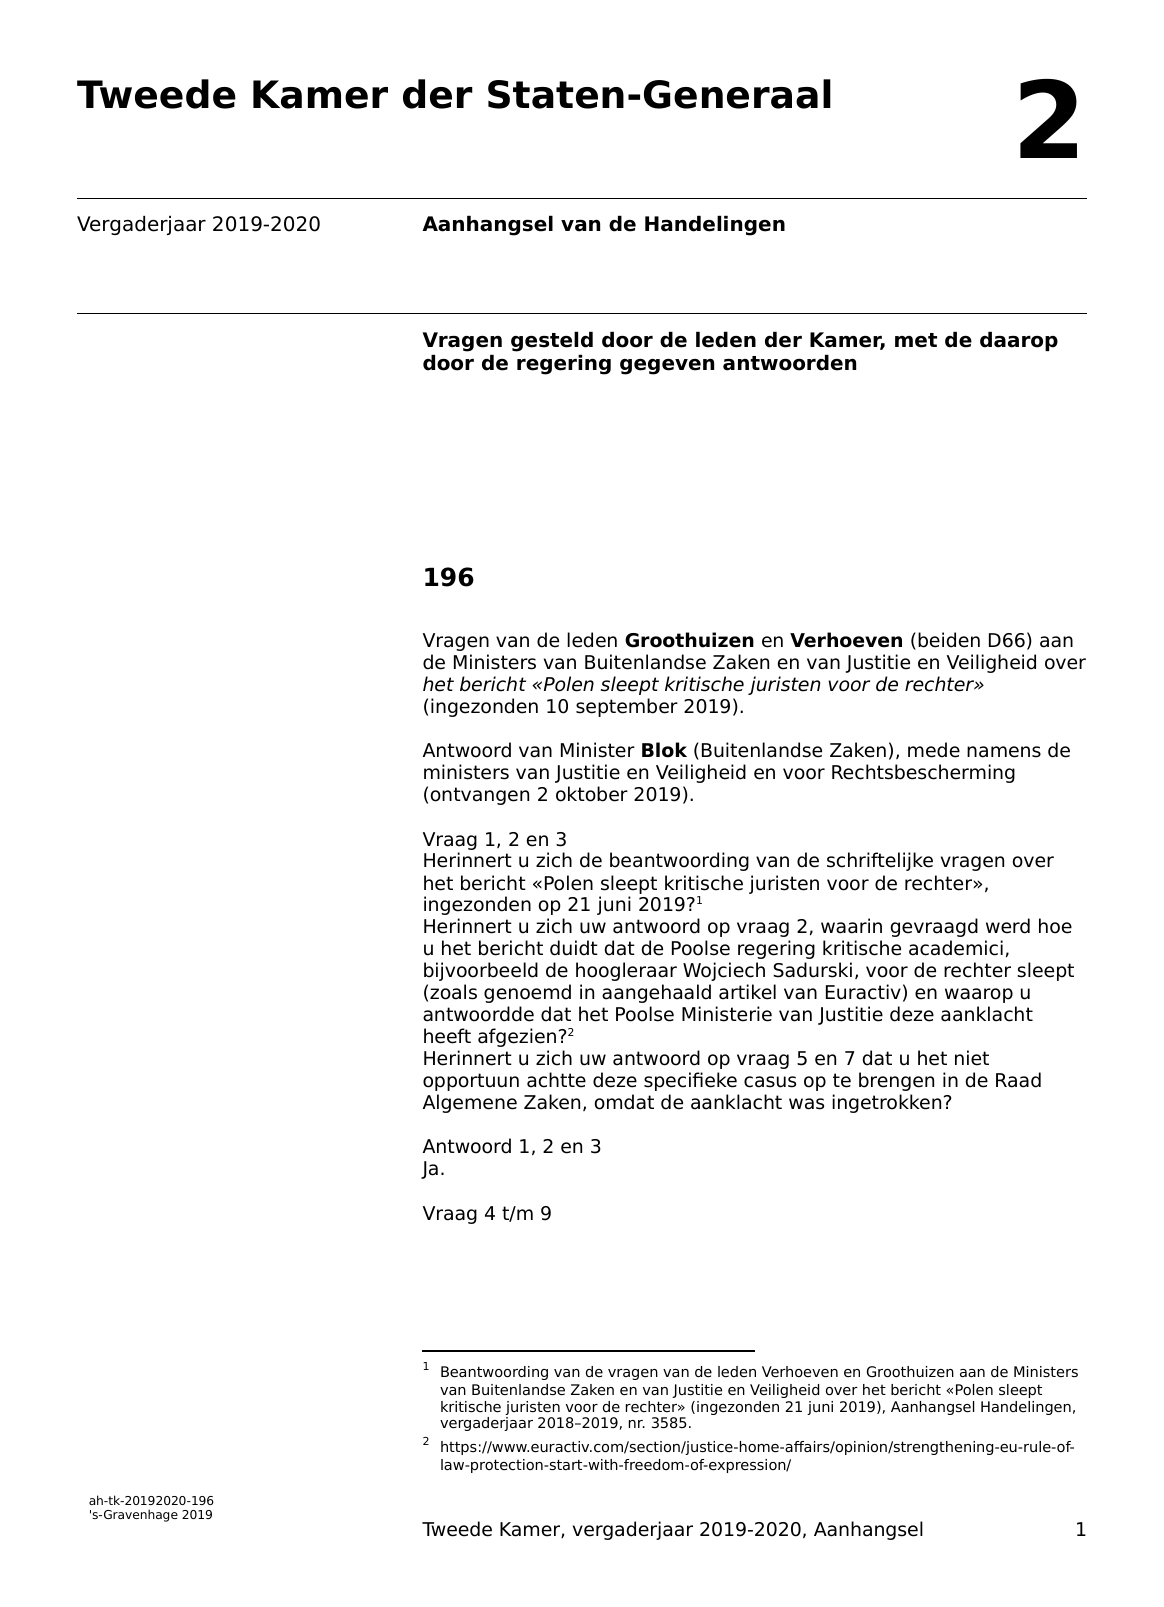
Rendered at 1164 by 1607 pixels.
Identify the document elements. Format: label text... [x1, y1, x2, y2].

text 196 [422, 563, 1087, 592]
table_cell [77, 314, 422, 375]
text Herinnert u zich de beantwoording van de schriftelijke vragen over het bericht «Polen sleept kritische juristen voor de rechter», ingezonden op 21 juni 2019? [422, 850, 1087, 916]
text Antwoord 1, 2 en 3 [422, 1136, 1087, 1158]
text 's-Gravenhage 2019 [88, 1508, 323, 1522]
text Vraag 1, 2 en 3 [422, 828, 1087, 850]
text Beantwoording van de vragen van de leden Verhoeven en Groothuizen aan de Ministers van Buitenlandse Zaken en van Justitie en Veiligheid over het bericht «Polen sleept kritische juristen voor de rechter» (ingezonden 21 juni 2019), Aanhangsel Handelingen, vergaderjaar 2018–2019, nr. 3585. [422, 1360, 1087, 1432]
text Vraag 4 t/m 9 [422, 1202, 1087, 1224]
table_cell Vragen gesteld door de leden der Kamer, met de daarop door de regering gegeven antwoorden [422, 314, 1087, 375]
table_cell Vergaderjaar 2019-2020 [77, 199, 422, 313]
table_header Tweede Kamer der Staten-Generaal [77, 59, 886, 198]
text ah-tk-20192020-196 [88, 1494, 323, 1508]
text https://www.euractiv.com/section/justice-home-affairs/opinion/strengthening-eu-rule-of-law-protection-start-with-freedom-of-expression/ [422, 1435, 1087, 1474]
table_header 2 [886, 59, 1087, 198]
text Vragen van de leden Groothuizen en Verhoeven (beiden D66) aan de Ministers van Buitenlandse Zaken en van Justitie en Veiligheid over het bericht «Polen sleept kritische juristen voor de rechter» (ingezonden 10 september 2019). [422, 630, 1087, 718]
text Antwoord van Minister Blok (Buitenlandse Zaken), mede namens de ministers van Justitie en Veiligheid en voor Rechtsbescherming (ontvangen 2 oktober 2019). [422, 740, 1087, 806]
text Ja. [422, 1158, 1087, 1180]
text Herinnert u zich uw antwoord op vraag 5 en 7 dat u het niet opportuun achtte deze specifieke casus op te brengen in de Raad Algemene Zaken, omdat de aanklacht was ingetrokken? [422, 1048, 1087, 1114]
text Herinnert u zich uw antwoord op vraag 2, waarin gevraagd werd hoe u het bericht duidt dat de Poolse regering kritische academici, bijvoorbeeld de hoogleraar Wojciech Sadurski, voor de rechter sleept (zoals genoemd in aangehaald artikel van Euractiv) en waarop u antwoordde dat het Poolse Ministerie van Justitie deze aanklacht heeft afgezien? [422, 916, 1087, 1048]
table_cell Aanhangsel van de Handelingen [422, 199, 1087, 313]
